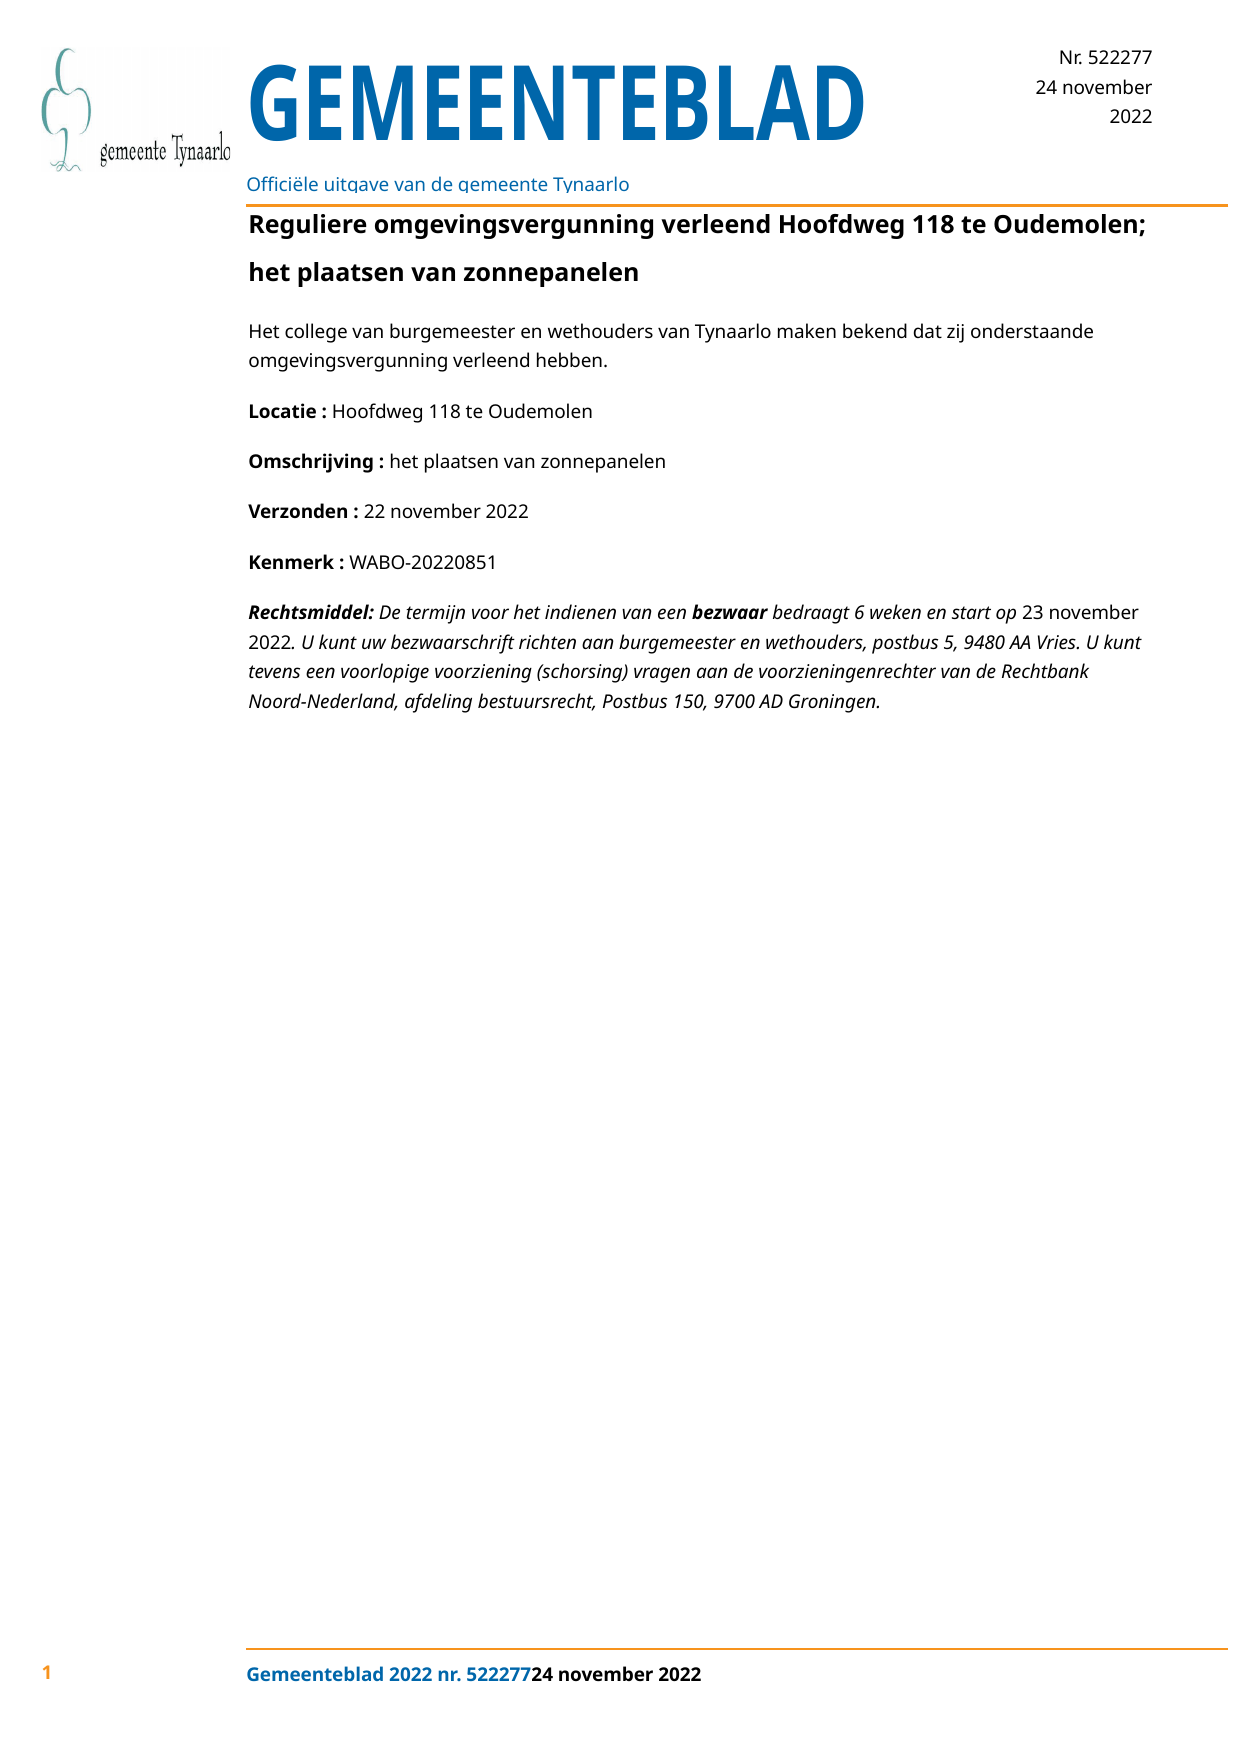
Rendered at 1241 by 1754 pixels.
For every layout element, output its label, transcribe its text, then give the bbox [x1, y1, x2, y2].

picture [41, 47, 231, 172]
text Verzonden : 22 november 2022 [248, 499, 1152, 524]
text Omschrijving : het plaatsen van zonnepanelen [248, 448, 1152, 474]
text Locatie : Hoofdweg 118 te Oudemolen [248, 398, 1152, 424]
text Het college van burgemeester en wethouders van Tynaarlo maken bekend dat zij onderstaande omgevingsvergunning verleend hebben. [248, 318, 1152, 373]
text Reguliere omgevingsvergunning verleend Hoofdweg 118 te Oudemolen; het plaatsen van zonnepanelen [248, 207, 1152, 288]
text Kenmerk : WABO-20220851 [248, 549, 1152, 575]
text Rechtsmiddel: De termijn voor het indienen van een bezwaar bedraagt 6 weken en start op 23 november 2022. U kunt uw bezwaarschrift richten aan burgemeester en wethouders, postbus 5, 9480 AA Vries. U kunt tevens een voorlopige voorziening (schorsing) vragen aan de voorzieningenrechter van de Rechtbank Noord-Nederland, afdeling bestuursrecht, Postbus 150, 9700 AD Groningen. [248, 599, 1152, 714]
